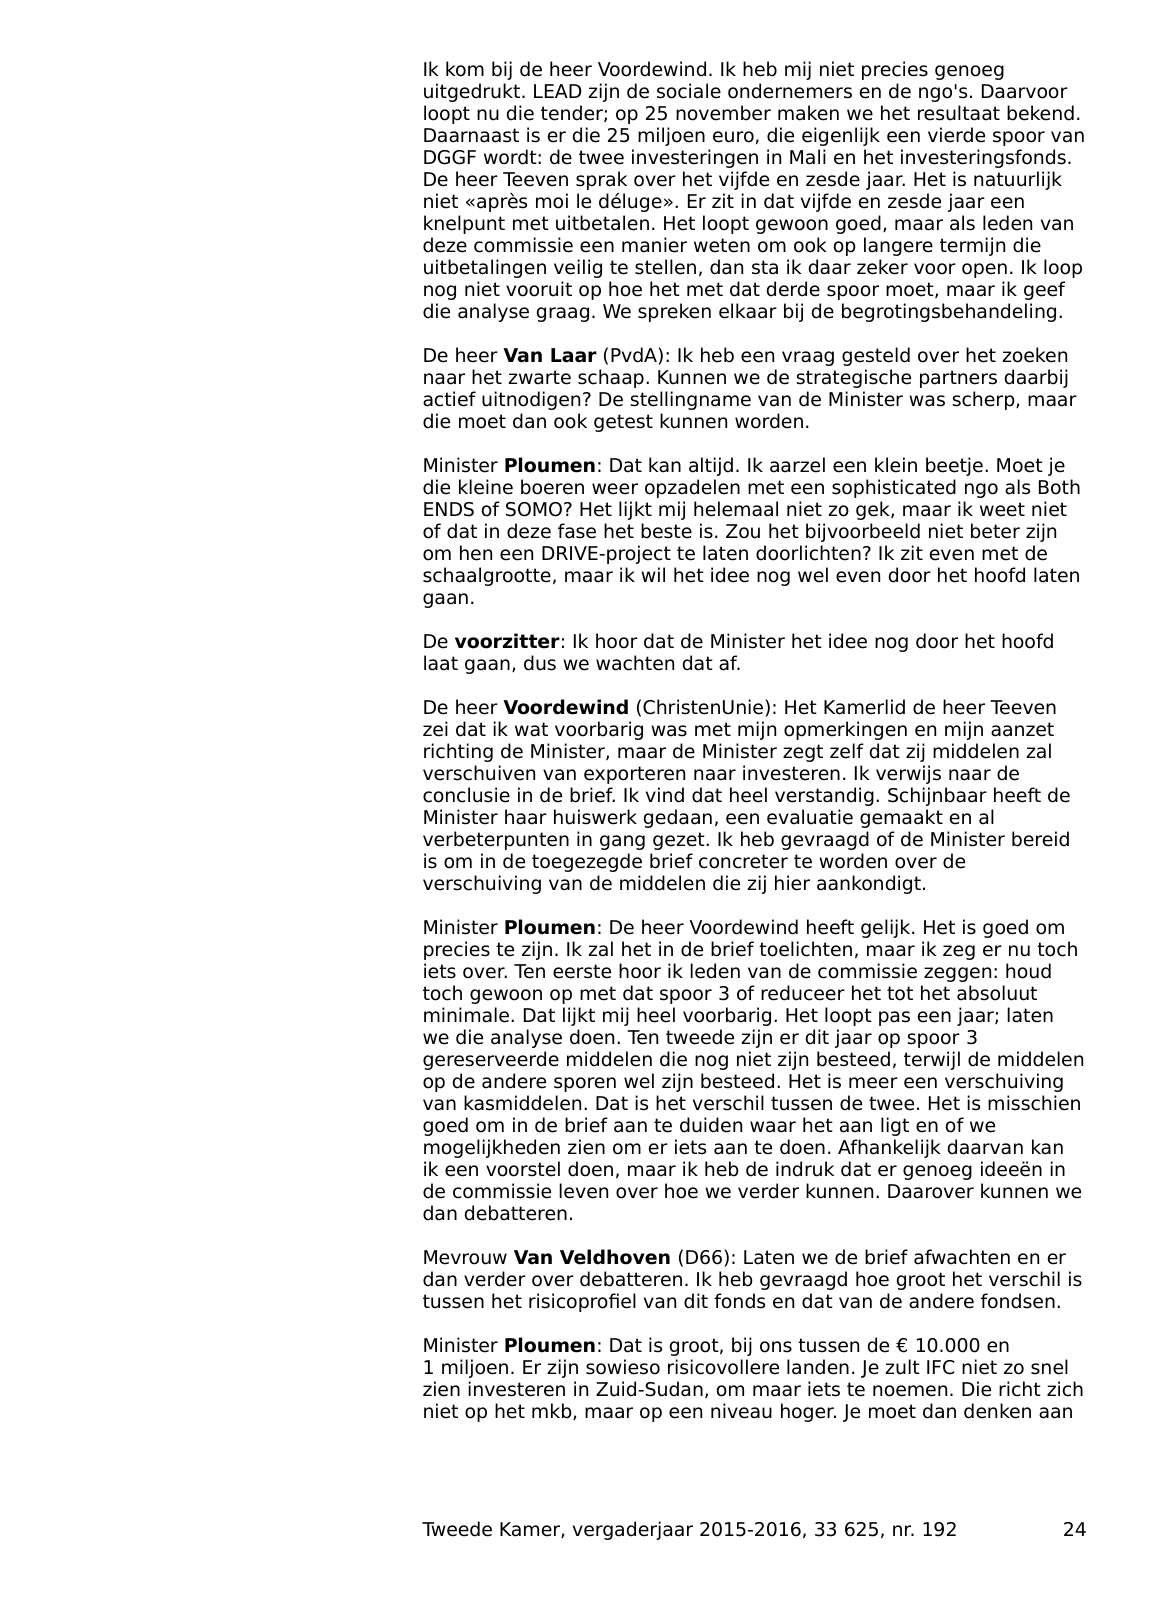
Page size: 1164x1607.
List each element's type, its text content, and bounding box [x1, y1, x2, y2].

text Mevrouw Van Veldhoven (D66): Laten we de brief afwachten en er dan verder over debatteren. Ik heb gevraagd hoe groot het verschil is tussen het risicoprofiel van dit fonds en dat van de andere fondsen. [422, 1247, 1087, 1313]
text De heer Voordewind (ChristenUnie): Het Kamerlid de heer Teeven zei dat ik wat voorbarig was met mijn opmerkingen en mijn aanzet richting de Minister, maar de Minister zegt zelf dat zij middelen zal verschuiven van exporteren naar investeren. Ik verwijs naar de conclusie in de brief. Ik vind dat heel verstandig. Schijnbaar heeft de Minister haar huiswerk gedaan, een evaluatie gemaakt en al verbeterpunten in gang gezet. Ik heb gevraagd of de Minister bereid is om in de toegezegde brief concreter te worden over de verschuiving van de middelen die zij hier aankondigt. [422, 697, 1087, 895]
text Minister Ploumen: De heer Voordewind heeft gelijk. Het is goed om precies te zijn. Ik zal het in de brief toelichten, maar ik zeg er nu toch iets over. Ten eerste hoor ik leden van de commissie zeggen: houd toch gewoon op met dat spoor 3 of reduceer het tot het absoluut minimale. Dat lijkt mij heel voorbarig. Het loopt pas een jaar; laten we die analyse doen. Ten tweede zijn er dit jaar op spoor 3 gereserveerde middelen die nog niet zijn besteed, terwijl de middelen op de andere sporen wel zijn besteed. Het is meer een verschuiving van kasmiddelen. Dat is het verschil tussen de twee. Het is misschien goed om in de brief aan te duiden waar het aan ligt en of we mogelijkheden zien om er iets aan te doen. Afhankelijk daarvan kan ik een voorstel doen, maar ik heb de indruk dat er genoeg ideeën in de commissie leven over hoe we verder kunnen. Daarover kunnen we dan debatteren. [422, 917, 1087, 1225]
text De heer Teeven sprak over het vijfde en zesde jaar. Het is natuurlijk niet «après moi le déluge». Er zit in dat vijfde en zesde jaar een knelpunt met uitbetalen. Het loopt gewoon goed, maar als leden van deze commissie een manier weten om ook op langere termijn die uitbetalingen veilig te stellen, dan sta ik daar zeker voor open. Ik loop nog niet vooruit op hoe het met dat derde spoor moet, maar ik geef die analyse graag. We spreken elkaar bij de begrotingsbehandeling. [422, 169, 1087, 323]
text De heer Van Laar (PvdA): Ik heb een vraag gesteld over het zoeken naar het zwarte schaap. Kunnen we de strategische partners daarbij actief uitnodigen? De stellingname van de Minister was scherp, maar die moet dan ook getest kunnen worden. [422, 345, 1087, 433]
text Minister Ploumen: Dat kan altijd. Ik aarzel een klein beetje. Moet je die kleine boeren weer opzadelen met een sophisticated ngo als Both ENDS of SOMO? Het lijkt mij helemaal niet zo gek, maar ik weet niet of dat in deze fase het beste is. Zou het bijvoorbeeld niet beter zijn om hen een DRIVE-project te laten doorlichten? Ik zit even met de schaalgrootte, maar ik wil het idee nog wel even door het hoofd laten gaan. [422, 455, 1087, 609]
text De voorzitter: Ik hoor dat de Minister het idee nog door het hoofd laat gaan, dus we wachten dat af. [422, 631, 1087, 675]
text Minister Ploumen: Dat is groot, bij ons tussen de € 10.000 en 1 miljoen. Er zijn sowieso risicovollere landen. Je zult IFC niet zo snel zien investeren in Zuid-Sudan, om maar iets te noemen. Die richt zich niet op het mkb, maar op een niveau hoger. Je moet dan denken aan [422, 1335, 1087, 1423]
text Ik kom bij de heer Voordewind. Ik heb mij niet precies genoeg uitgedrukt. LEAD zijn de sociale ondernemers en de ngo's. Daarvoor loopt nu die tender; op 25 november maken we het resultaat bekend. Daarnaast is er die 25 miljoen euro, die eigenlijk een vierde spoor van DGGF wordt: de twee investeringen in Mali en het investeringsfonds. [422, 59, 1087, 169]
